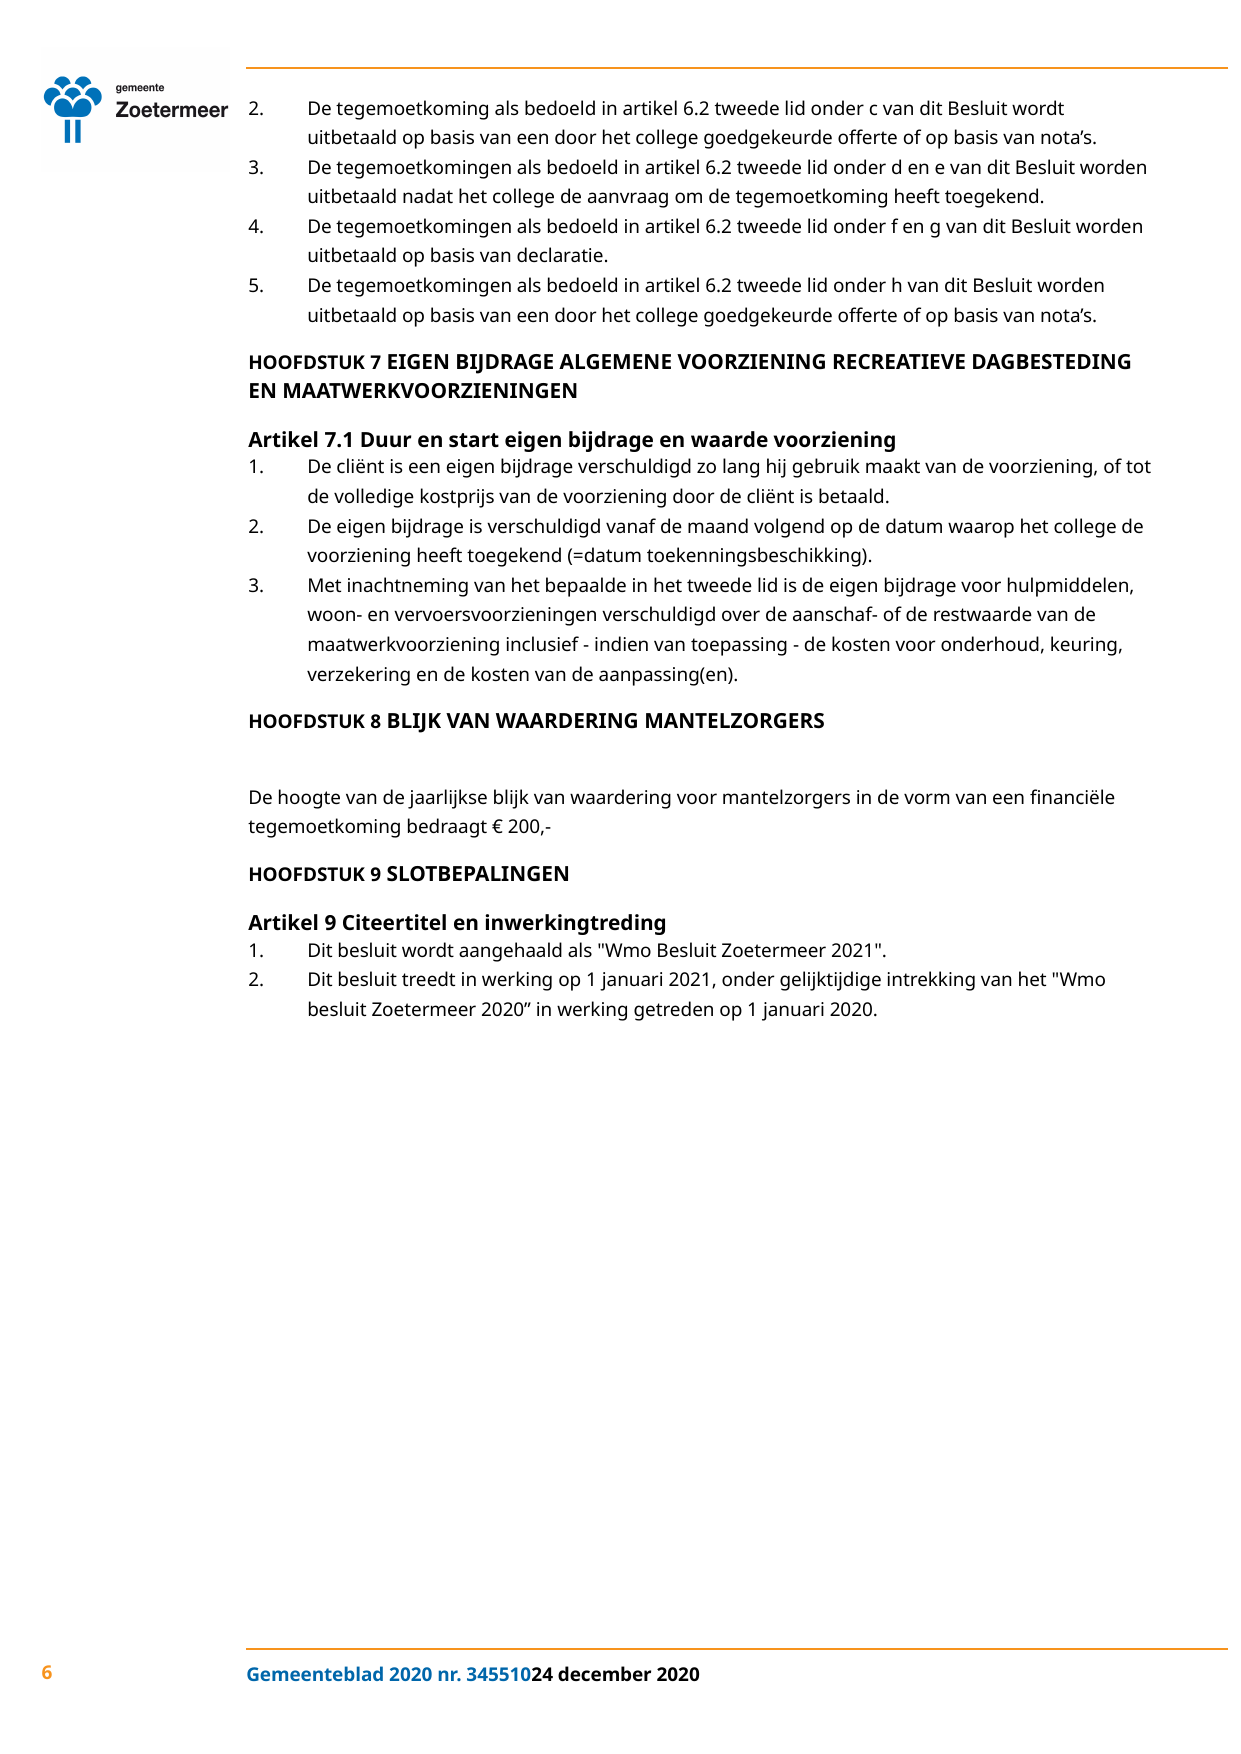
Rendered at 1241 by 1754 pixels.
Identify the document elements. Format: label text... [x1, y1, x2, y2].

text Artikel 7.1 Duur en start eigen bijdrage en waarde voorziening [248, 425, 1152, 454]
text Artikel 9 Citeertitel en inwerkingtreding [248, 908, 1152, 937]
text HOOFDSTUK 7 EIGEN BIJDRAGE ALGEMENE VOORZIENING RECREATIEVE DAGBESTEDING EN MAATWERKVOORZIENINGEN [248, 347, 1152, 404]
picture [41, 47, 231, 172]
text De hoogte van de jaarlijkse blijk van waardering voor mantelzorgers in de vorm van een financiële tegemoetkoming bedraagt € 200,- [248, 784, 1152, 839]
list De tegemoetkomingen als bedoeld in artikel 6.2 tweede lid onder d en e van dit Besluit worden uitbetaald nadat het college de aanvraag om de tegemoetkoming heeft toegekend. [248, 154, 1152, 209]
list De tegemoetkoming als bedoeld in artikel 6.2 tweede lid onder c van dit Besluit wordt uitbetaald op basis van een door het college goedgekeurde offerte of op basis van nota’s. [248, 95, 1152, 150]
list De eigen bijdrage is verschuldigd vanaf de maand volgend op de datum waarop het college de voorziening heeft toegekend (=datum toekenningsbeschikking). [248, 513, 1152, 568]
list De tegemoetkomingen als bedoeld in artikel 6.2 tweede lid onder h van dit Besluit worden uitbetaald op basis van een door het college goedgekeurde offerte of op basis van nota’s. [248, 272, 1152, 328]
list Dit besluit treedt in werking op 1 januari 2021, onder gelijktijdige intrekking van het "Wmo besluit Zoetermeer 2020” in werking getreden op 1 januari 2020. [248, 967, 1152, 1022]
text HOOFDSTUK 9 SLOTBEPALINGEN [248, 859, 1152, 888]
list De tegemoetkomingen als bedoeld in artikel 6.2 tweede lid onder f en g van dit Besluit worden uitbetaald op basis van declaratie. [248, 213, 1152, 268]
list Met inachtneming van het bepaalde in het tweede lid is de eigen bijdrage voor hulpmiddelen, woon- en vervoersvoorzieningen verschuldigd over de aanschaf- of de restwaarde van de maatwerkvoorziening inclusief - indien van toepassing - de kosten voor onderhoud, keuring, verzekering en de kosten van de aanpassing(en). [248, 572, 1152, 686]
text HOOFDSTUK 8 BLIJK VAN WAARDERING MANTELZORGERS [248, 706, 1152, 735]
list Dit besluit wordt aangehaald als "Wmo Besluit Zoetermeer 2021". [248, 937, 1152, 963]
list De cliënt is een eigen bijdrage verschuldigd zo lang hij gebruik maakt van de voorziening, of tot de volledige kostprijs van de voorziening door de cliënt is betaald. [248, 454, 1152, 509]
